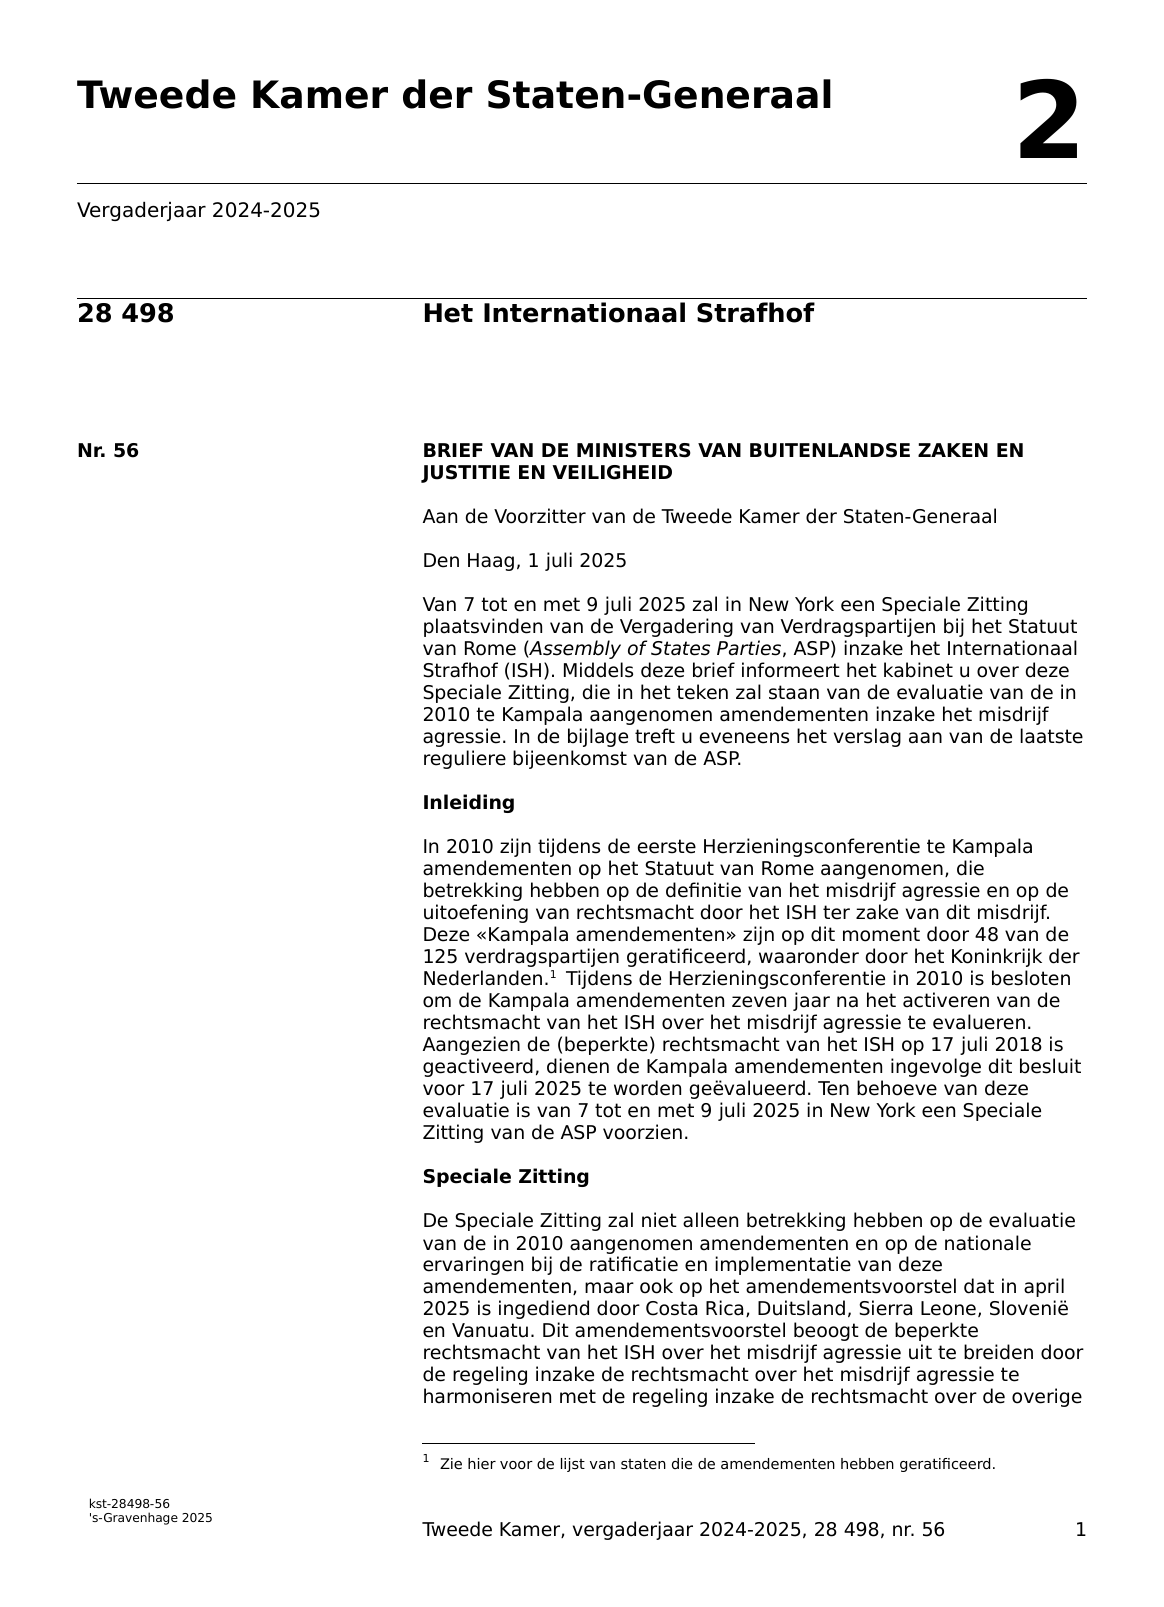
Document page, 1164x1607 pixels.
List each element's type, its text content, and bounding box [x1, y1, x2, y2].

subtitle Speciale Zitting [422, 1166, 1087, 1188]
text Zie hier voor de lijst van staten die de amendementen hebben geratificeerd. [422, 1452, 1087, 1474]
table_header 2 [886, 59, 1087, 183]
subtitle Nr. 56 BRIEF VAN DE MINISTERS VAN BUITENLANDSE ZAKEN EN JUSTITIE EN VEILIGHEID [77, 440, 1087, 484]
text 's-Gravenhage 2025 [88, 1511, 323, 1525]
table_header Tweede Kamer der Staten-Generaal [77, 59, 886, 183]
text Aan de Voorzitter van de Tweede Kamer der Staten-Generaal [422, 506, 1087, 528]
subtitle 28 498 Het Internationaal Strafhof [77, 299, 1087, 329]
text kst-28498-56 [88, 1497, 323, 1511]
text Van 7 tot en met 9 juli 2025 zal in New York een Speciale Zitting plaatsvinden van de Vergadering van Verdragspartijen bij het Statuut van Rome (Assembly of States Parties, ASP) inzake het Internationaal Strafhof (ISH). Middels deze brief informeert het kabinet u over deze Speciale Zitting, die in het teken zal staan van de evaluatie van de in 2010 te Kampala aangenomen amendementen inzake het misdrijf agressie. In de bijlage treft u eveneens het verslag aan van de laatste reguliere bijeenkomst van de ASP. [422, 594, 1087, 770]
text In 2010 zijn tijdens de eerste Herzieningsconferentie te Kampala amendementen op het Statuut van Rome aangenomen, die betrekking hebben op de definitie van het misdrijf agressie en op de uitoefening van rechtsmacht door het ISH ter zake van dit misdrijf. Deze «Kampala amendementen» zijn op dit moment door 48 van de 125 verdragspartijen geratificeerd, waaronder door het Koninkrijk der Nederlanden. Tijdens de Herzieningsconferentie in 2010 is besloten om de Kampala amendementen zeven jaar na het activeren van de rechtsmacht van het ISH over het misdrijf agressie te evalueren. Aangezien de (beperkte) rechtsmacht van het ISH op 17 juli 2018 is geactiveerd, dienen de Kampala amendementen ingevolge dit besluit voor 17 juli 2025 te worden geëvalueerd. Ten behoeve van deze evaluatie is van 7 tot en met 9 juli 2025 in New York een Speciale Zitting van de ASP voorzien. [422, 836, 1087, 1144]
text De Speciale Zitting zal niet alleen betrekking hebben op de evaluatie van de in 2010 aangenomen amendementen en op de nationale ervaringen bij de ratificatie en implementatie van deze amendementen, maar ook op het amendementsvoorstel dat in april 2025 is ingediend door Costa Rica, Duitsland, Sierra Leone, Slovenië en Vanuatu. Dit amendementsvoorstel beoogt de beperkte rechtsmacht van het ISH over het misdrijf agressie uit te breiden door de regeling inzake de rechtsmacht over het misdrijf agressie te harmoniseren met de regeling inzake de rechtsmacht over de overige [422, 1210, 1087, 1408]
subtitle Inleiding [422, 792, 1087, 814]
table_cell Vergaderjaar 2024-2025 [77, 184, 1087, 298]
text Den Haag, 1 juli 2025 [422, 550, 1087, 572]
